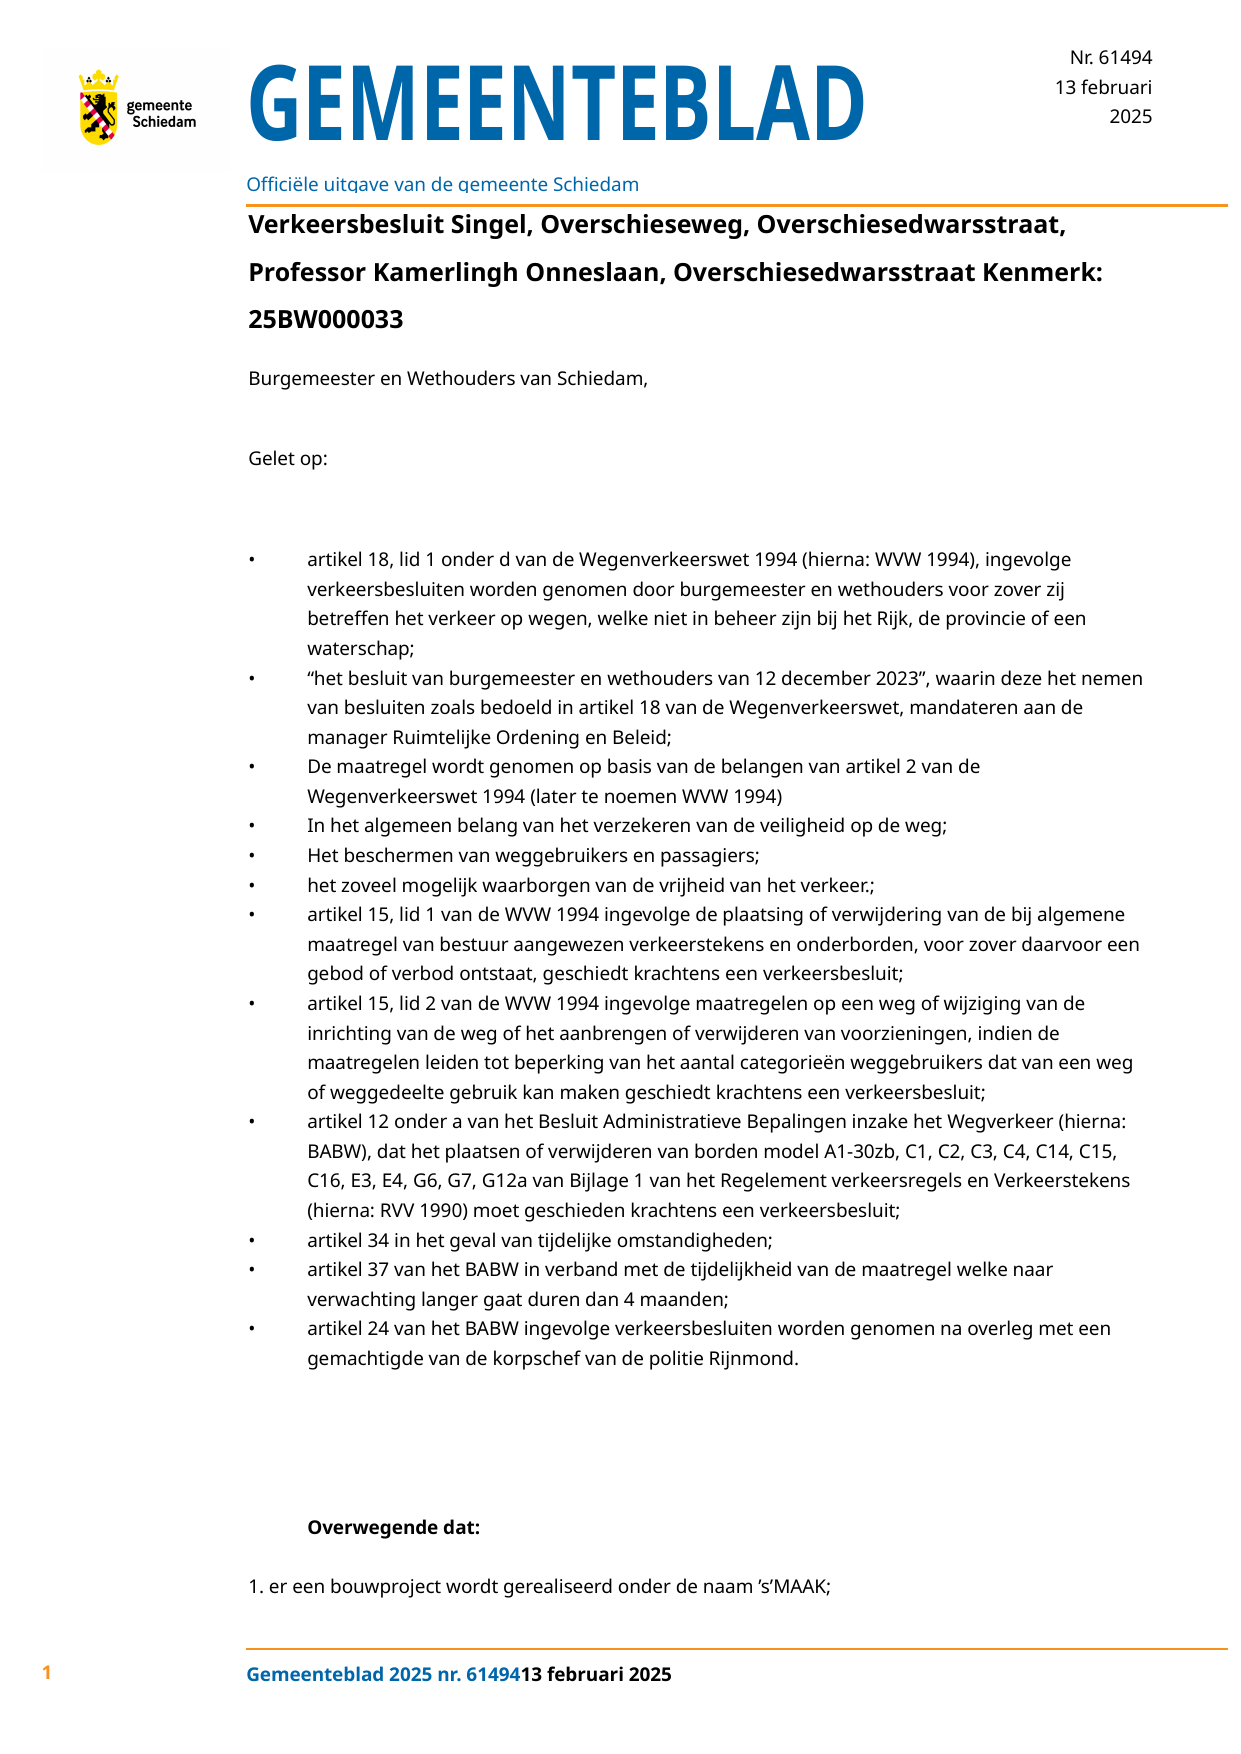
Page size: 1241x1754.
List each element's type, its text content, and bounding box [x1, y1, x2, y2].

text Burgemeester en Wethouders van Schiedam, [248, 366, 1152, 391]
list artikel 34 in het geval van tijdelijke omstandigheden; [248, 1227, 1152, 1252]
text Gelet op: [248, 446, 1152, 471]
list In het algemeen belang van het verzekeren van de veiligheid op de weg; [248, 813, 1152, 838]
list het zoveel mogelijk waarborgen van de vrijheid van het verkeer.; [248, 872, 1152, 897]
list De maatregel wordt genomen op basis van de belangen van artikel 2 van de Wegenverkeerswet 1994 (later te noemen WVW 1994) [248, 753, 1152, 809]
list Het beschermen van weggebruikers en passagiers; [248, 842, 1152, 868]
list artikel 37 van het BABW in verband met de tijdelijkheid van de maatregel welke naar verwachting langer gaat duren dan 4 maanden; [248, 1256, 1152, 1312]
text 1. er een bouwproject wordt gerealiseerd onder de naam ’s’MAAK; [248, 1573, 1152, 1599]
list Overwegende dat: [248, 1514, 1152, 1539]
list artikel 15, lid 2 van de WVW 1994 ingevolge maatregelen op een weg of wijziging van de inrichting van de weg of het aanbrengen of verwijderen van voorzieningen, indien de maatregelen leiden tot beperking van het aantal categorieën weggebruikers dat van een weg of weggedeelte gebruik kan maken geschiedt krachtens een verkeersbesluit; [248, 990, 1152, 1104]
list “het besluit van burgemeester en wethouders van 12 december 2023”, waarin deze het nemen van besluiten zoals bedoeld in artikel 18 van de Wegenverkeerswet, mandateren aan de manager Ruimtelijke Ordening en Beleid; [248, 665, 1152, 749]
picture [41, 47, 231, 172]
list artikel 15, lid 1 van de WVW 1994 ingevolge de plaatsing of verwijdering van de bij algemene maatregel van bestuur aangewezen verkeerstekens en onderborden, voor zover daarvoor een gebod of verbod ontstaat, geschiedt krachtens een verkeersbesluit; [248, 901, 1152, 986]
text Verkeersbesluit Singel, Overschieseweg, Overschiesedwarsstraat, Professor Kamerlingh Onneslaan, Overschiesedwarsstraat Kenmerk: 25BW000033 [248, 207, 1152, 336]
list artikel 18, lid 1 onder d van de Wegenverkeerswet 1994 (hierna: WVW 1994), ingevolge verkeersbesluiten worden genomen door burgemeester en wethouders voor zover zij betreffen het verkeer op wegen, welke niet in beheer zijn bij het Rijk, de provincie of een waterschap; [248, 546, 1152, 661]
list artikel 24 van het BABW ingevolge verkeersbesluiten worden genomen na overleg met een gemachtigde van de korpschef van de politie Rijnmond. [248, 1316, 1152, 1371]
list artikel 12 onder a van het Besluit Administratieve Bepalingen inzake het Wegverkeer (hierna: BABW), dat het plaatsen of verwijderen van borden model A1-30zb, C1, C2, C3, C4, C14, C15, C16, E3, E4, G6, G7, G12a van Bijlage 1 van het Regelement verkeersregels en Verkeerstekens (hierna: RVV 1990) moet geschieden krachtens een verkeersbesluit; [248, 1108, 1152, 1223]
